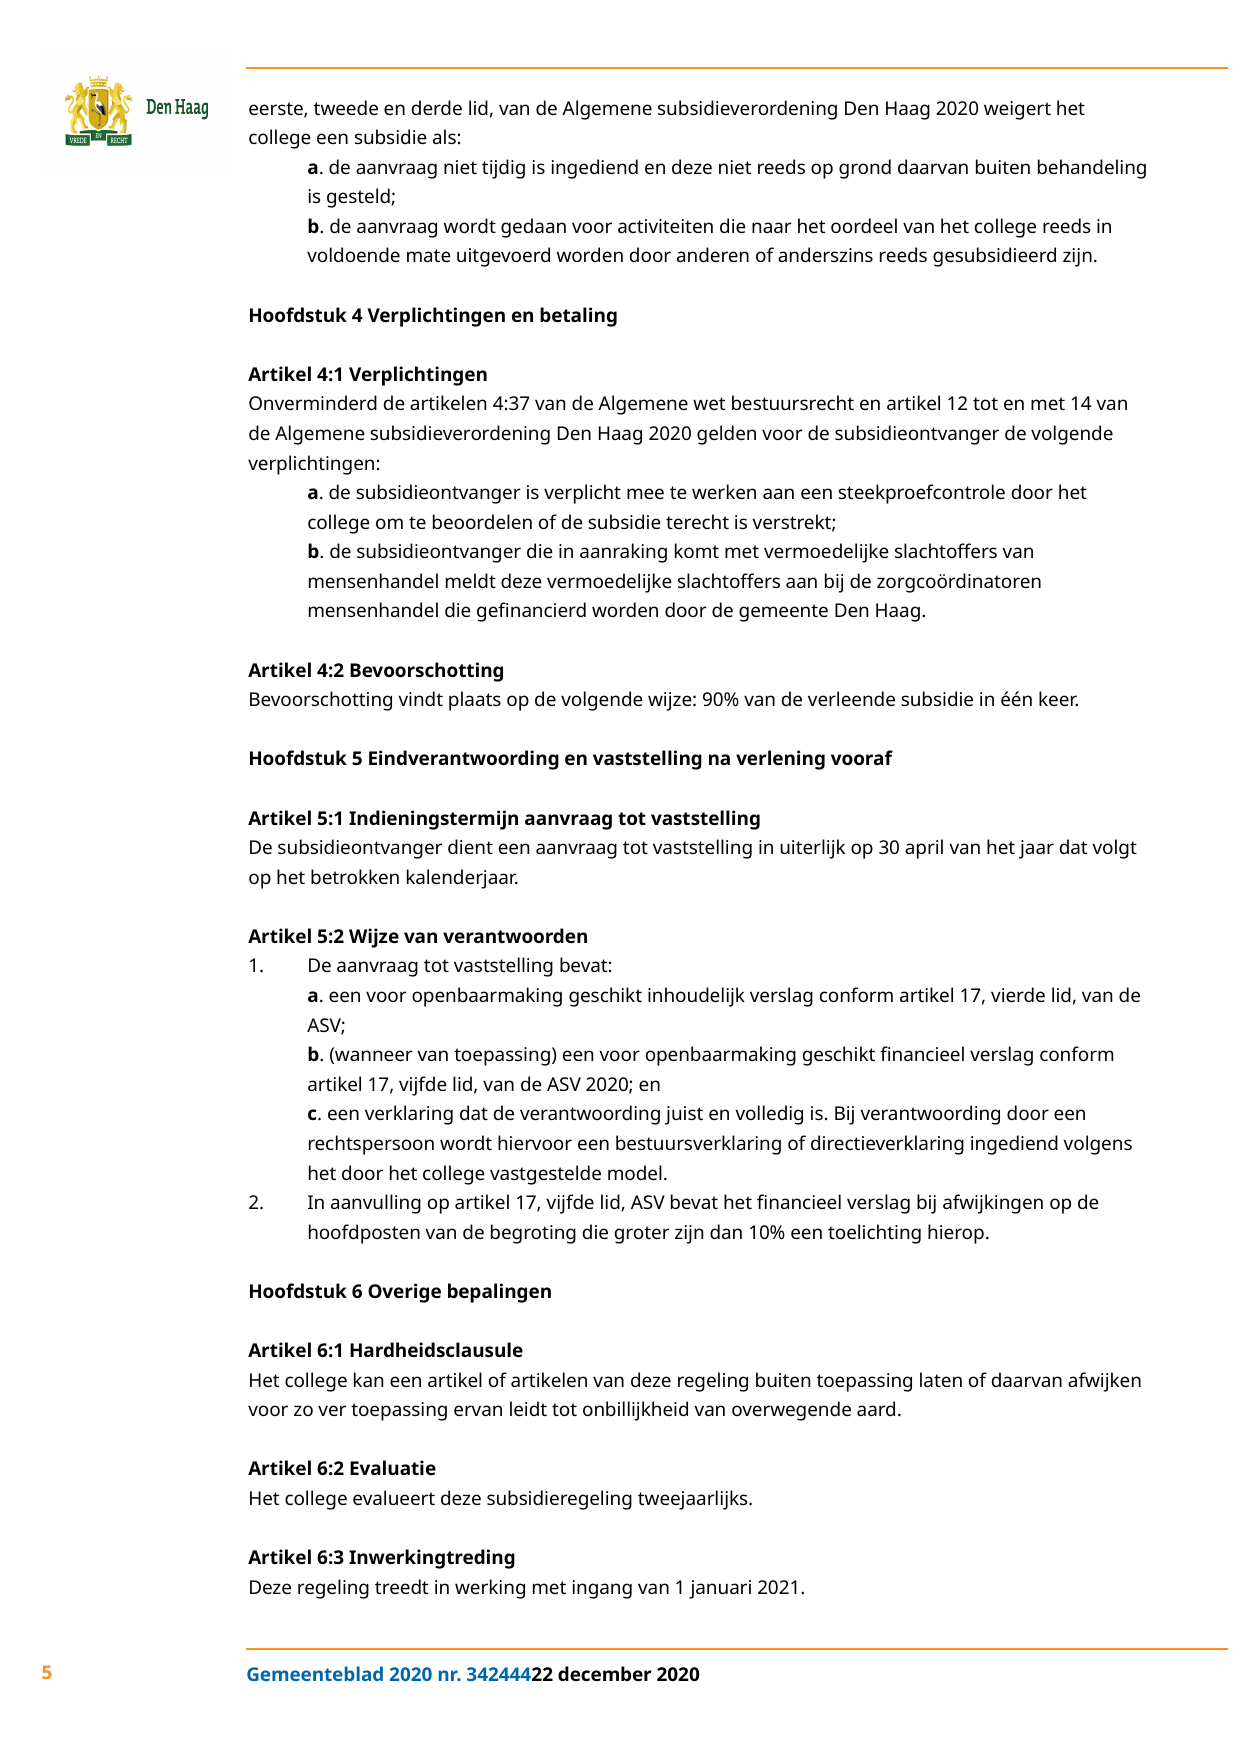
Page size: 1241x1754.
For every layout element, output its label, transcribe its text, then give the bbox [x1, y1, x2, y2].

text Artikel 6:2 Evaluatie [248, 1456, 1152, 1481]
list b. (wanneer van toepassing) een voor openbaarmaking geschikt financieel verslag conform artikel 17, vijfde lid, van de ASV 2020; en [248, 1041, 1152, 1097]
list a. de aanvraag niet tijdig is ingediend en deze niet reeds op grond daarvan buiten behandeling is gesteld; [248, 154, 1152, 209]
text Deze regeling treedt in werking met ingang van 1 januari 2021. [248, 1574, 1152, 1600]
text Bevoorschotting vindt plaats op de volgende wijze: 90% van de verleende subsidie in één keer. [248, 686, 1152, 712]
text De subsidieontvanger dient een aanvraag tot vaststelling in uiterlijk op 30 april van het jaar dat volgt op het betrokken kalenderjaar. [248, 834, 1152, 890]
text Het college kan een artikel of artikelen van deze regeling buiten toepassing laten of daarvan afwijken voor zo ver toepassing ervan leidt tot onbillijkheid van overwegende aard. [248, 1367, 1152, 1422]
list a. de subsidieontvanger is verplicht mee te werken aan een steekproefcontrole door het college om te beoordelen of de subsidie terecht is verstrekt; [248, 479, 1152, 535]
list De aanvraag tot vaststelling bevat: [248, 953, 1152, 978]
picture [41, 47, 231, 172]
text Het college evalueert deze subsidieregeling tweejaarlijks. [248, 1485, 1152, 1511]
text Artikel 6:1 Hardheidsclausule [248, 1337, 1152, 1363]
list In aanvulling op artikel 17, vijfde lid, ASV bevat het financieel verslag bij afwijkingen op de hoofdposten van de begroting die groter zijn dan 10% een toelichting hierop. [248, 1189, 1152, 1245]
text Artikel 4:1 Verplichtingen [248, 361, 1152, 387]
text Artikel 6:3 Inwerkingtreding [248, 1544, 1152, 1570]
list c. een verklaring dat de verantwoording juist en volledig is. Bij verantwoording door een rechtspersoon wordt hiervoor een bestuursverklaring of directieverklaring ingediend volgens het door het college vastgestelde model. [248, 1101, 1152, 1186]
text Hoofdstuk 5 Eindverantwoording en vaststelling na verlening vooraf [248, 746, 1152, 771]
text eerste, tweede en derde lid, van de Algemene subsidieverordening Den Haag 2020 weigert het college een subsidie als: [248, 95, 1152, 150]
list b. de aanvraag wordt gedaan voor activiteiten die naar het oordeel van het college reeds in voldoende mate uitgevoerd worden door anderen of anderszins reeds gesubsidieerd zijn. [248, 213, 1152, 268]
text Hoofdstuk 4 Verplichtingen en betaling [248, 302, 1152, 328]
text Artikel 5:1 Indieningstermijn aanvraag tot vaststelling [248, 805, 1152, 831]
list a. een voor openbaarmaking geschikt inhoudelijk verslag conform artikel 17, vierde lid, van de ASV; [248, 982, 1152, 1038]
text Hoofdstuk 6 Overige bepalingen [248, 1278, 1152, 1304]
text Artikel 5:2 Wijze van verantwoorden [248, 923, 1152, 949]
text Onverminderd de artikelen 4:37 van de Algemene wet bestuursrecht en artikel 12 tot en met 14 van de Algemene subsidieverordening Den Haag 2020 gelden voor de subsidieontvanger de volgende verplichtingen: [248, 391, 1152, 476]
text Artikel 4:2 Bevoorschotting [248, 657, 1152, 683]
list b. de subsidieontvanger die in aanraking komt met vermoedelijke slachtoffers van mensenhandel meldt deze vermoedelijke slachtoffers aan bij de zorgcoördinatoren mensenhandel die gefinancierd worden door de gemeente Den Haag. [248, 538, 1152, 623]
